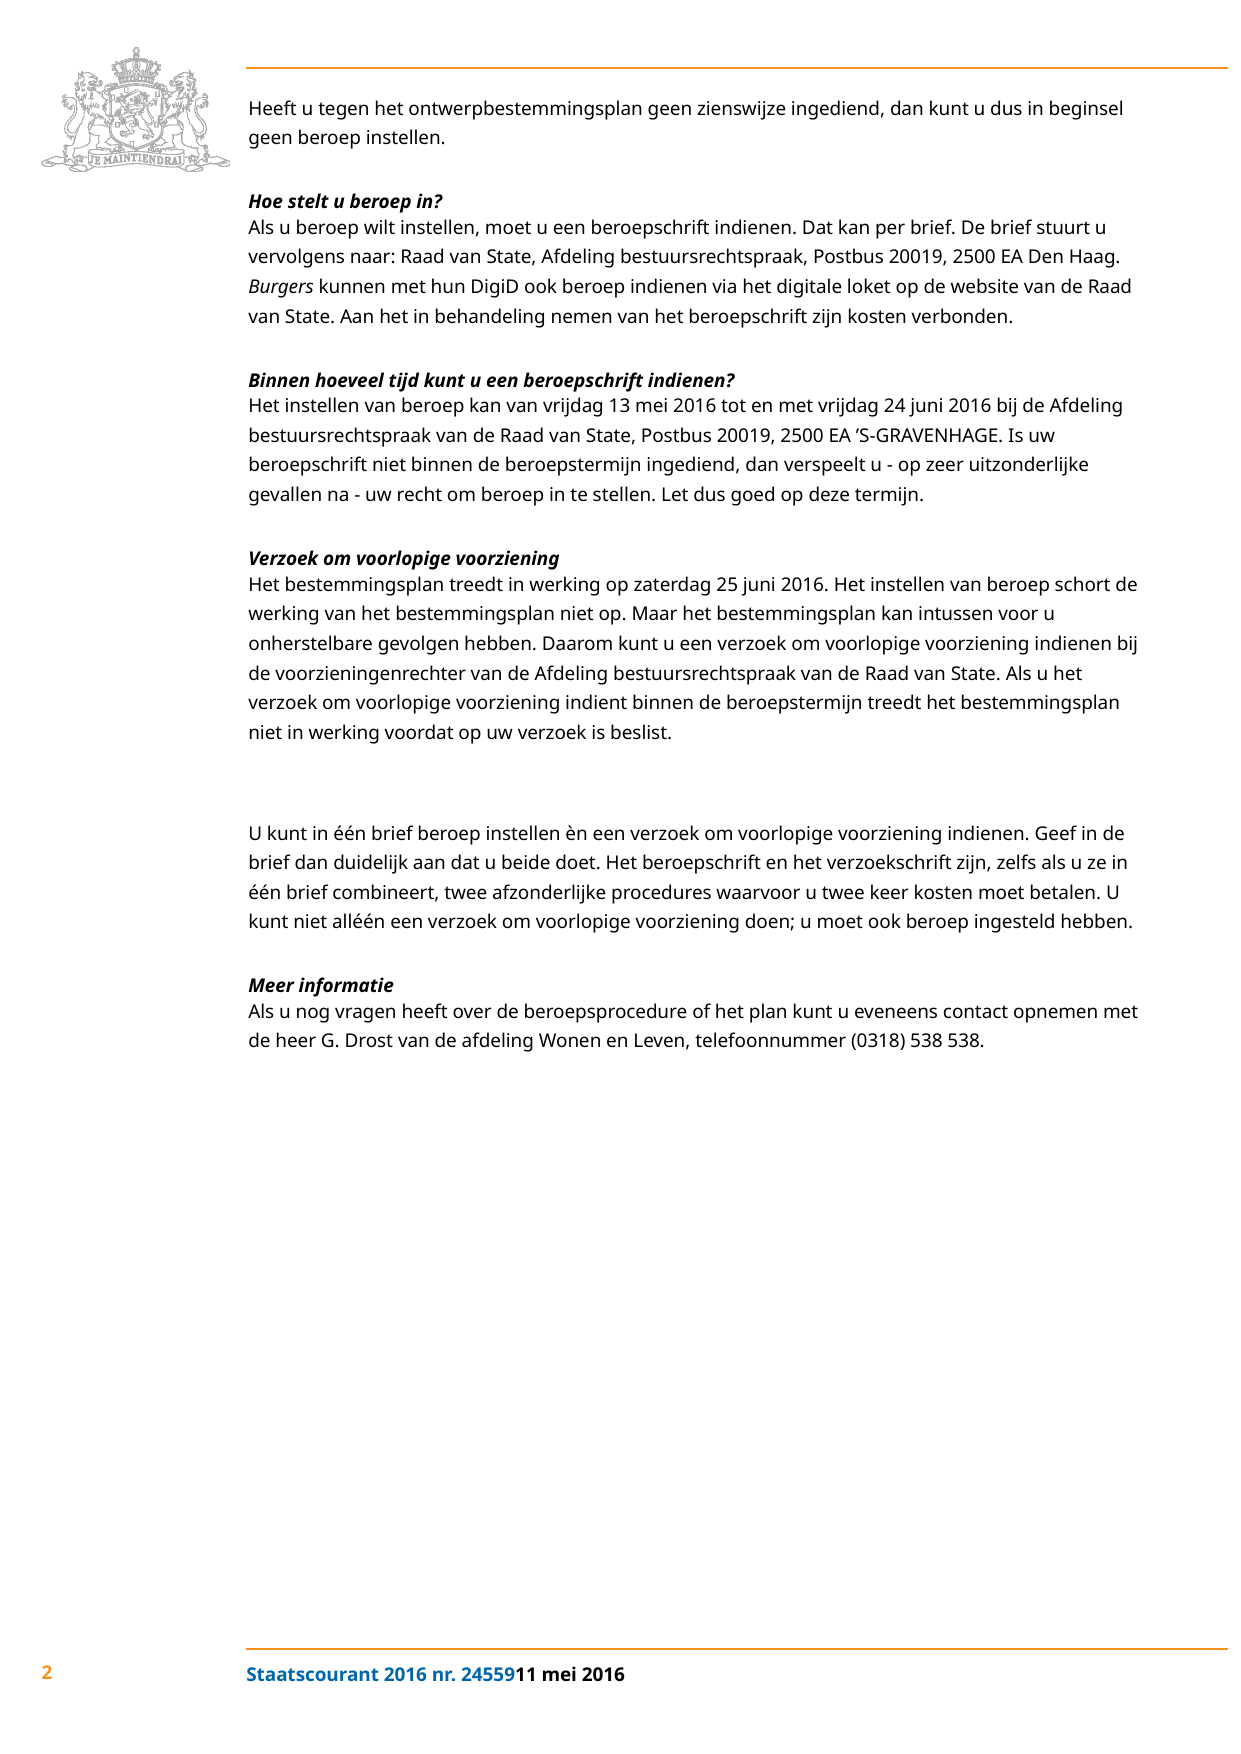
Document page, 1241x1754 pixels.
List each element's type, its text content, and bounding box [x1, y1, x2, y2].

text Heeft u tegen het ontwerpbestemmingsplan geen zienswijze ingediend, dan kunt u dus in beginsel geen beroep instellen. [248, 95, 1152, 150]
text Binnen hoeveel tijd kunt u een beroepschrift indienen? [248, 367, 1152, 392]
text Als u beroep wilt instellen, moet u een beroepschrift indienen. Dat kan per brief. De brief stuurt u vervolgens naar: Raad van State, Afdeling bestuursrechtspraak, Postbus 20019, 2500 EA Den Haag. Burgers kunnen met hun DigiD ook beroep indienen via het digitale loket op de website van de Raad van State. Aan het in behandeling nemen van het beroepschrift zijn kosten verbonden. [248, 214, 1152, 328]
text Het instellen van beroep kan van vrijdag 13 mei 2016 tot en met vrijdag 24 juni 2016 bij de Afdeling bestuursrechtspraak van de Raad van State, Postbus 20019, 2500 EA ’S-GRAVENHAGE. Is uw beroepschrift niet binnen de beroepstermijn ingediend, dan verspeelt u - op zeer uitzonderlijke gevallen na - uw recht om beroep in te stellen. Let dus goed op deze termijn. [248, 392, 1152, 507]
picture [41, 47, 231, 172]
text U kunt in één brief beroep instellen èn een verzoek om voorlopige voorziening indienen. Geef in de brief dan duidelijk aan dat u beide doet. Het beroepschrift en het verzoekschrift zijn, zelfs als u ze in één brief combineert, twee afzonderlijke procedures waarvoor u twee keer kosten moet betalen. U kunt niet alléén een verzoek om voorlopige voorziening doen; u moet ook beroep ingesteld hebben. [248, 820, 1152, 934]
text Verzoek om voorlopige voorziening [248, 545, 1152, 571]
text Als u nog vragen heeft over de beroepsprocedure of het plan kunt u eveneens contact opnemen met de heer G. Drost van de afdeling Wonen en Leven, telefoonnummer (0318) 538 538. [248, 998, 1152, 1053]
text Het bestemmingsplan treedt in werking op zaterdag 25 juni 2016. Het instellen van beroep schort de werking van het bestemmingsplan niet op. Maar het bestemmingsplan kan intussen voor u onherstelbare gevolgen hebben. Daarom kunt u een verzoek om voorlopige voorziening indienen bij de voorzieningenrechter van de Afdeling bestuursrechtspraak van de Raad van State. Als u het verzoek om voorlopige voorziening indient binnen de beroepstermijn treedt het bestemmingsplan niet in werking voordat op uw verzoek is beslist. [248, 571, 1152, 744]
text Hoe stelt u beroep in? [248, 188, 1152, 214]
text Meer informatie [248, 972, 1152, 998]
